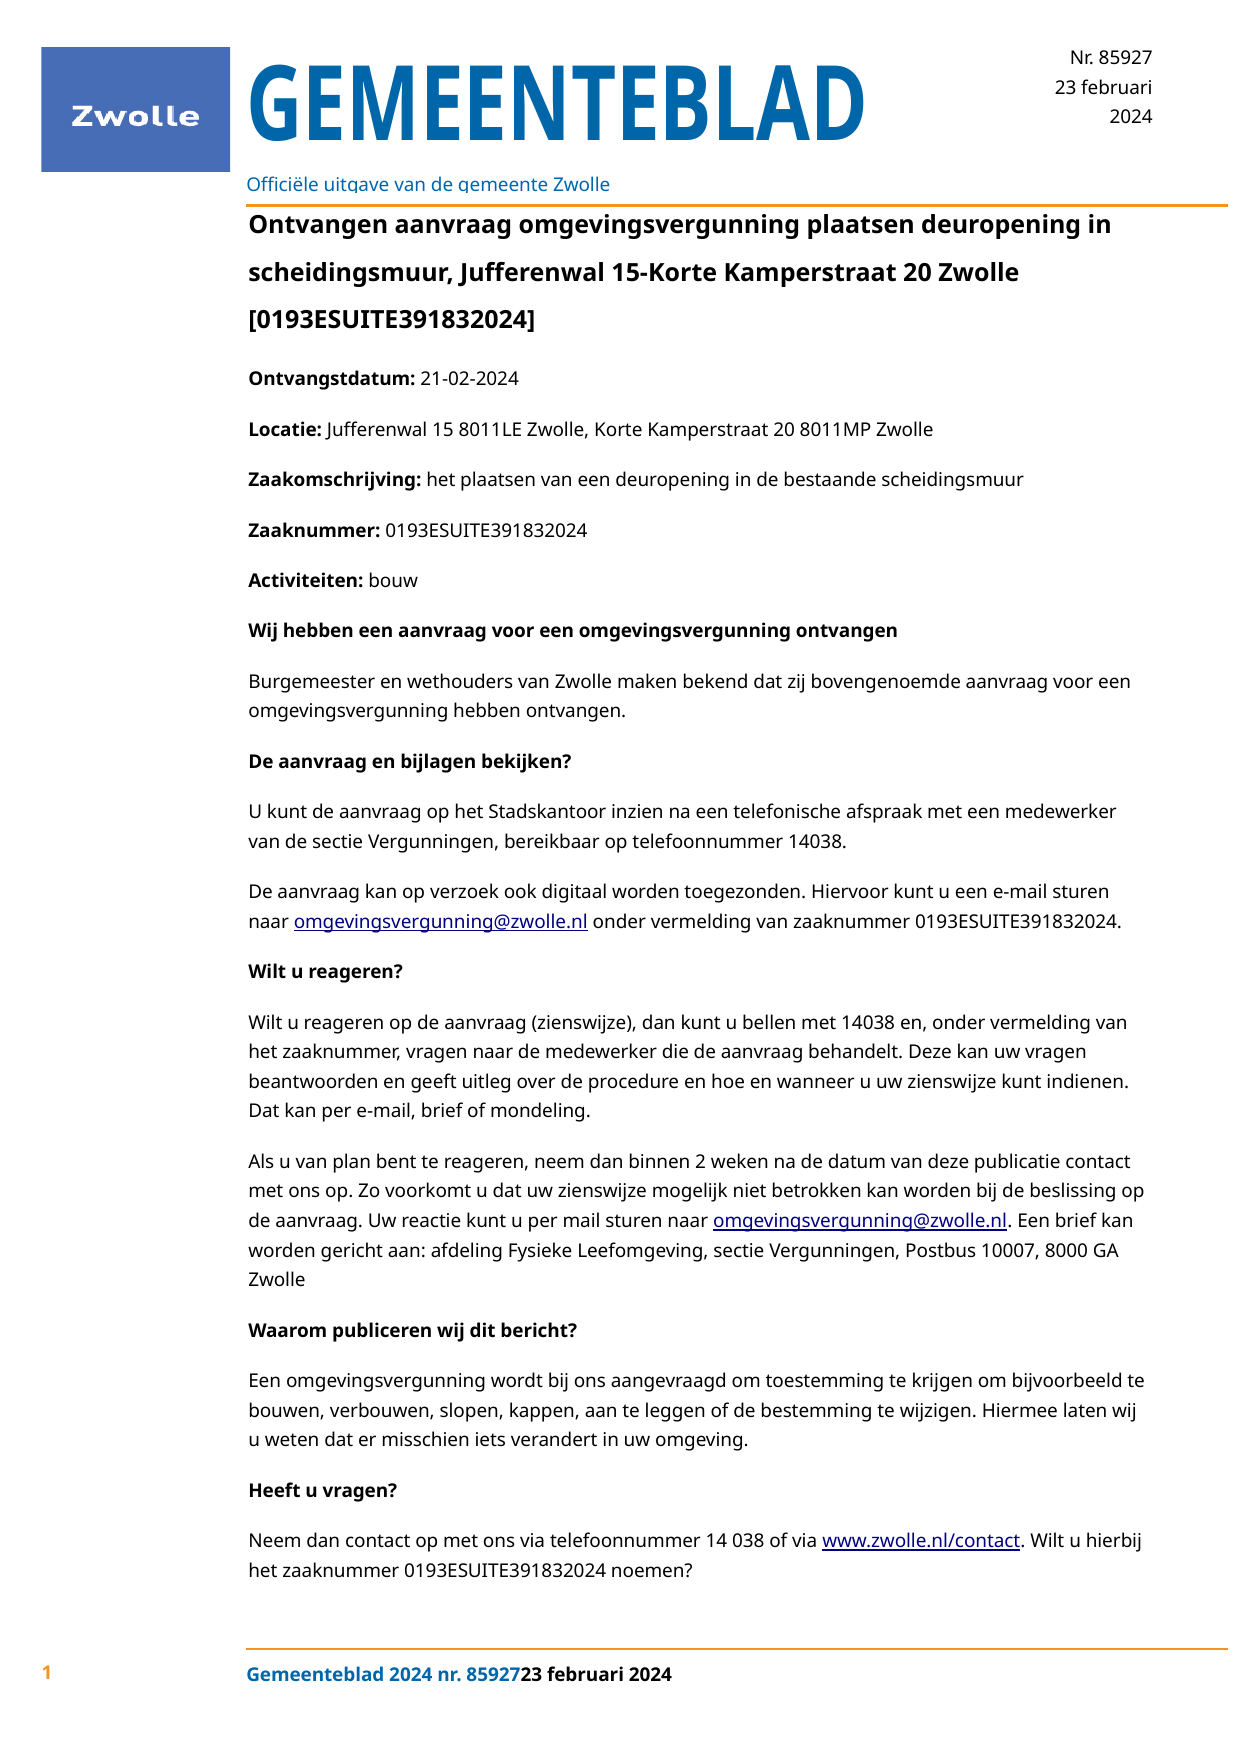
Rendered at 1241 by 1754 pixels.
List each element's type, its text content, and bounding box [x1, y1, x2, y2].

text De aanvraag en bijlagen bekijken? [248, 748, 1152, 774]
picture [41, 47, 231, 172]
text Locatie: Jufferenwal 15 8011LE Zwolle, Korte Kamperstraat 20 8011MP Zwolle [248, 416, 1152, 442]
text Een omgevingsvergunning wordt bij ons aangevraagd om toestemming te krijgen om bijvoorbeeld te bouwen, verbouwen, slopen, kappen, aan te leggen of de bestemming te wijzigen. Hiermee laten wij u weten dat er misschien iets verandert in uw omgeving. [248, 1367, 1152, 1452]
text Ontvangen aanvraag omgevingsvergunning plaatsen deuropening in scheidingsmuur, Jufferenwal 15-Korte Kamperstraat 20 Zwolle [0193ESUITE391832024] [248, 207, 1152, 336]
text U kunt de aanvraag op het Stadskantoor inzien na een telefonische afspraak met een medewerker van de sectie Vergunningen, bereikbaar op telefoonnummer 14038. [248, 798, 1152, 854]
text Activiteiten: bouw [248, 567, 1152, 593]
text Zaakomschrijving: het plaatsen van een deuropening in de bestaande scheidingsmuur [248, 466, 1152, 492]
text Als u van plan bent te reageren, neem dan binnen 2 weken na de datum van deze publicatie contact met ons op. Zo voorkomt u dat uw zienswijze mogelijk niet betrokken kan worden bij de beslissing op de aanvraag. Uw reactie kunt u per mail sturen naar omgevingsvergunning@zwolle.nl. Een brief kan worden gericht aan: afdeling Fysieke Leefomgeving, sectie Vergunningen, Postbus 10007, 8000 GA Zwolle [248, 1148, 1152, 1292]
text Wij hebben een aanvraag voor een omgevingsvergunning ontvangen [248, 618, 1152, 643]
text Zaaknummer: 0193ESUITE391832024 [248, 517, 1152, 542]
text Waarom publiceren wij dit bericht? [248, 1317, 1152, 1342]
text Wilt u reageren? [248, 958, 1152, 984]
text De aanvraag kan op verzoek ook digitaal worden toegezonden. Hiervoor kunt u een e-mail sturen naar omgevingsvergunning@zwolle.nl onder vermelding van zaaknummer 0193ESUITE391832024. [248, 878, 1152, 934]
text Ontvangstdatum: 21-02-2024 [248, 366, 1152, 391]
text Wilt u reageren op de aanvraag (zienswijze), dan kunt u bellen met 14038 en, onder vermelding van het zaaknummer, vragen naar de medewerker die de aanvraag behandelt. Deze kan uw vragen beantwoorden en geeft uitleg over de procedure en hoe en wanneer u uw zienswijze kunt indienen. Dat kan per e-mail, brief of mondeling. [248, 1009, 1152, 1123]
text Burgemeester en wethouders van Zwolle maken bekend dat zij bovengenoemde aanvraag voor een omgevingsvergunning hebben ontvangen. [248, 668, 1152, 723]
text Heeft u vragen? [248, 1477, 1152, 1502]
text Neem dan contact op met ons via telefoonnummer 14 038 of via www.zwolle.nl/contact. Wilt u hierbij het zaaknummer 0193ESUITE391832024 noemen? [248, 1527, 1152, 1582]
